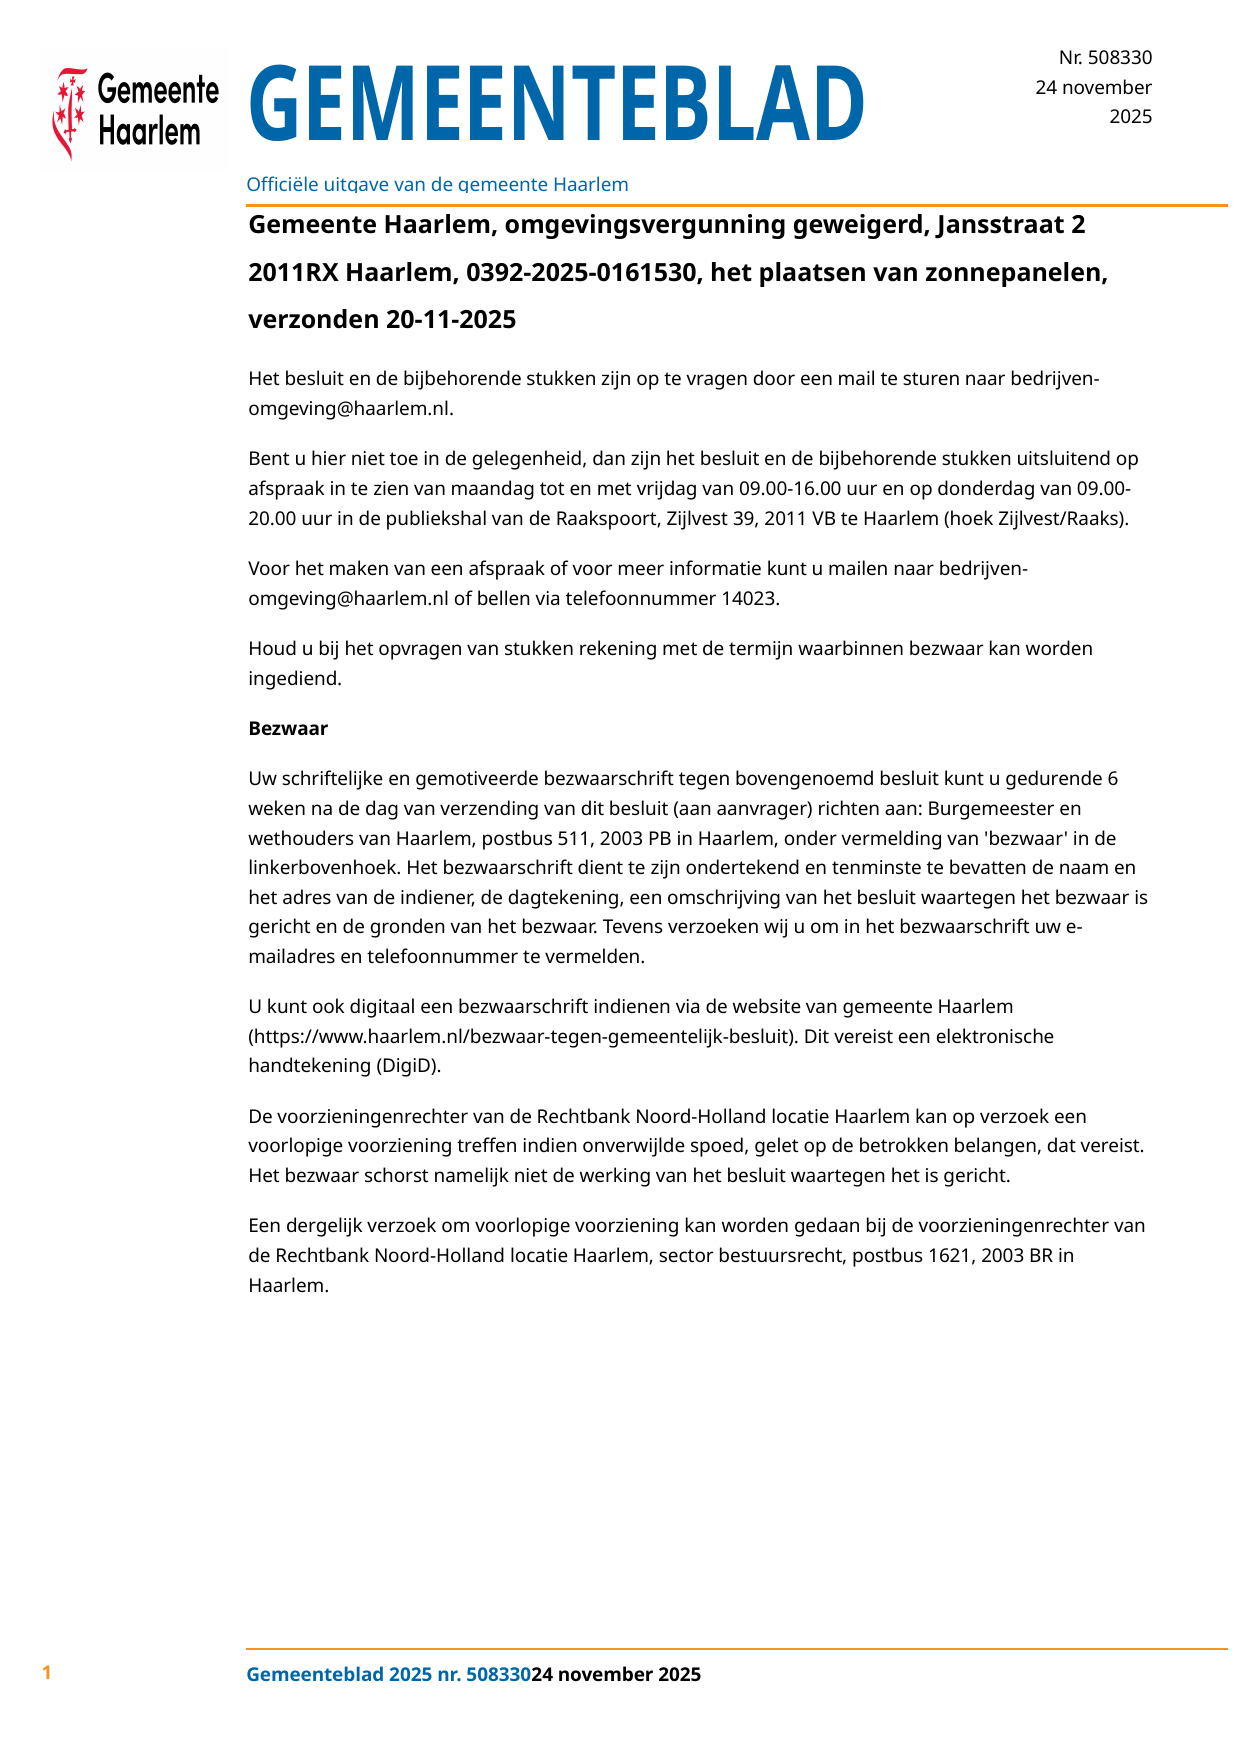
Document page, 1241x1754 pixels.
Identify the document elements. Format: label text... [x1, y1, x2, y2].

text Gemeente Haarlem, omgevingsvergunning geweigerd, Jansstraat 2 2011RX Haarlem, 0392-2025-0161530, het plaatsen van zonnepanelen, verzonden 20-11-2025 [248, 207, 1152, 336]
picture [41, 47, 231, 172]
text Uw schriftelijke en gemotiveerde bezwaarschrift tegen bovengenoemd besluit kunt u gedurende 6 weken na de dag van verzending van dit besluit (aan aanvrager) richten aan: Burgemeester en wethouders van Haarlem, postbus 511, 2003 PB in Haarlem, onder vermelding van 'bezwaar' in de linkerbovenhoek. Het bezwaarschrift dient te zijn ondertekend en tenminste te bevatten de naam en het adres van de indiener, de dagtekening, een omschrijving van het besluit waartegen het bezwaar is gericht en de gronden van het bezwaar. Tevens verzoeken wij u om in het bezwaarschrift uw e-mailadres en telefoonnummer te vermelden. [248, 766, 1152, 969]
text Bent u hier niet toe in de gelegenheid, dan zijn het besluit en de bijbehorende stukken uitsluitend op afspraak in te zien van maandag tot en met vrijdag van 09.00-16.00 uur en op donderdag van 09.00-20.00 uur in de publiekshal van de Raakspoort, Zijlvest 39, 2011 VB te Haarlem (hoek Zijlvest/Raaks). [248, 446, 1152, 530]
text Een dergelijk verzoek om voorlopige voorziening kan worden gedaan bij de voorzieningenrechter van de Rechtbank Noord-Holland locatie Haarlem, sector bestuursrecht, postbus 1621, 2003 BR in Haarlem. [248, 1213, 1152, 1297]
text Voor het maken van een afspraak of voor meer informatie kunt u mailen naar bedrijven-omgeving@haarlem.nl of bellen via telefoonnummer 14023. [248, 555, 1152, 610]
text De voorzieningenrechter van de Rechtbank Noord-Holland locatie Haarlem kan op verzoek een voorlopige voorziening treffen indien onverwijlde spoed, gelet op de betrokken belangen, dat vereist. Het bezwaar schorst namelijk niet de werking van het besluit waartegen het is gericht. [248, 1103, 1152, 1188]
text U kunt ook digitaal een bezwaarschrift indienen via de website van gemeente Haarlem (https://www.haarlem.nl/bezwaar-tegen-gemeentelijk-besluit). Dit vereist een elektronische handtekening (DigiD). [248, 993, 1152, 1078]
text Houd u bij het opvragen van stukken rekening met de termijn waarbinnen bezwaar kan worden ingediend. [248, 635, 1152, 690]
text Bezwaar [248, 715, 1152, 741]
text Het besluit en de bijbehorende stukken zijn op te vragen door een mail te sturen naar bedrijven-omgeving@haarlem.nl. [248, 366, 1152, 421]
